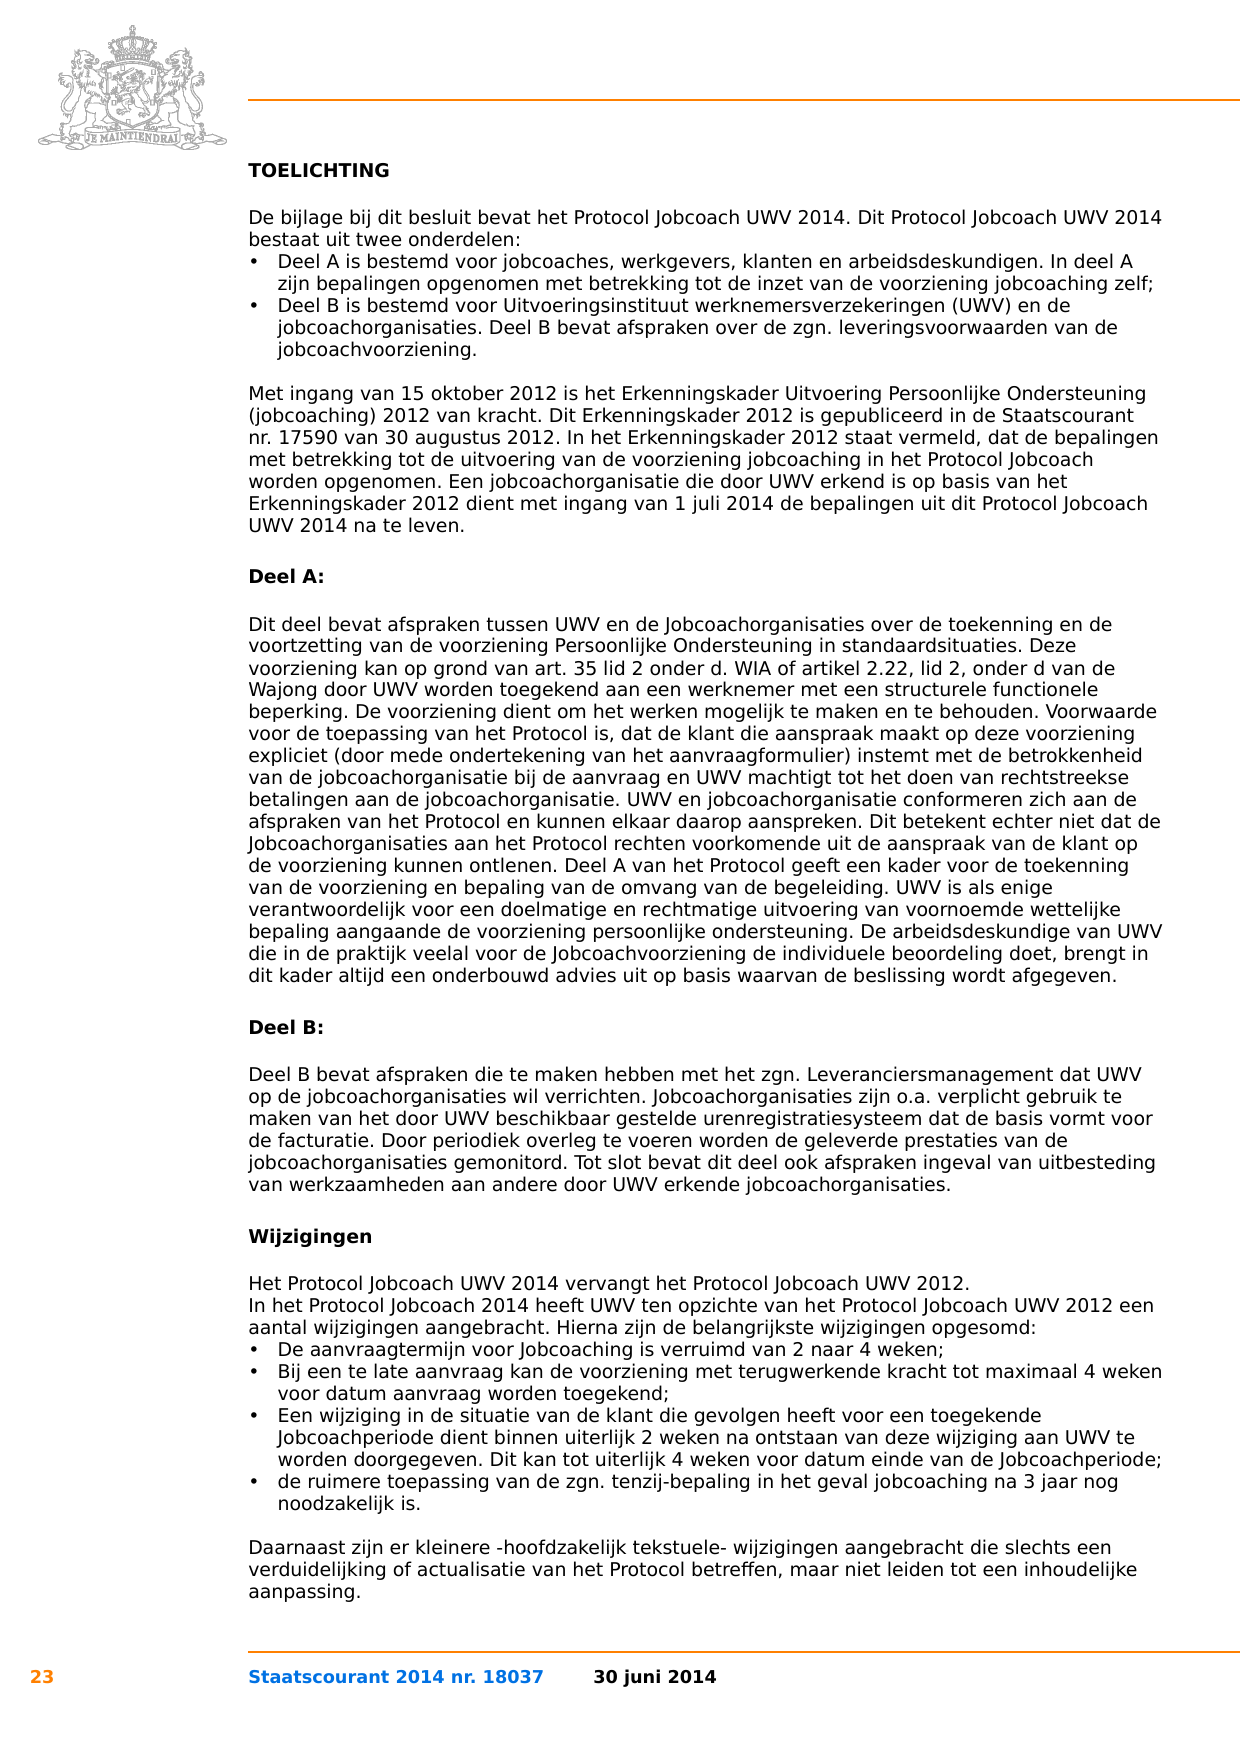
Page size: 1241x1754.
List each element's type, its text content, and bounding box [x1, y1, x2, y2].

text • Deel A is bestemd voor jobcoaches, werkgevers, klanten en arbeidsdeskundigen. In deel A zijn bepalingen opgenomen met betrekking tot de inzet van de voorziening jobcoaching zelf; [248, 251, 1163, 295]
picture [38, 25, 227, 150]
subtitle Deel A: [248, 566, 1163, 588]
text • Een wijziging in de situatie van de klant die gevolgen heeft voor een toegekende Jobcoachperiode dient binnen uiterlijk 2 weken na ontstaan van deze wijziging aan UWV te worden doorgegeven. Dit kan tot uiterlijk 4 weken voor datum einde van de Jobcoachperiode; [248, 1405, 1163, 1471]
text • de ruimere toepassing van de zgn. tenzij-bepaling in het geval jobcoaching na 3 jaar nog noodzakelijk is. [248, 1471, 1163, 1515]
text Dit deel bevat afspraken tussen UWV en de Jobcoachorganisaties over de toekenning en de voortzetting van de voorziening Persoonlijke Ondersteuning in standaardsituaties. Deze voorziening kan op grond van art. 35 lid 2 onder d. WIA of artikel 2.22, lid 2, onder d van de Wajong door UWV worden toegekend aan een werknemer met een structurele functionele beperking. De voorziening dient om het werken mogelijk te maken en te behouden. Voorwaarde voor de toepassing van het Protocol is, dat de klant die aanspraak maakt op deze voorziening expliciet (door mede ondertekening van het aanvraagformulier) instemt met de betrokkenheid van de jobcoachorganisatie bij de aanvraag en UWV machtigt tot het doen van rechtstreekse betalingen aan de jobcoachorganisatie. UWV en jobcoachorganisatie conformeren zich aan de afspraken van het Protocol en kunnen elkaar daarop aanspreken. Dit betekent echter niet dat de Jobcoachorganisaties aan het Protocol rechten voorkomende uit de aanspraak van de klant op de voorziening kunnen ontlenen. Deel A van het Protocol geeft een kader voor de toekenning van de voorziening en bepaling van de omvang van de begeleiding. UWV is als enige verantwoordelijk voor een doelmatige en rechtmatige uitvoering van voornoemde wettelijke bepaling aangaande de voorziening persoonlijke ondersteuning. De arbeidsdeskundige van UWV die in de praktijk veelal voor de Jobcoachvoorziening de individuele beoordeling doet, brengt in dit kader altijd een onderbouwd advies uit op basis waarvan de beslissing wordt afgegeven. [248, 613, 1163, 987]
text In het Protocol Jobcoach 2014 heeft UWV ten opzichte van het Protocol Jobcoach UWV 2012 een aantal wijzigingen aangebracht. Hierna zijn de belangrijkste wijzigingen opgesomd: [248, 1295, 1163, 1339]
text Met ingang van 15 oktober 2012 is het Erkenningskader Uitvoering Persoonlijke Ondersteuning (jobcoaching) 2012 van kracht. Dit Erkenningskader 2012 is gepubliceerd in de Staatscourant nr. 17590 van 30 augustus 2012. In het Erkenningskader 2012 staat vermeld, dat de bepalingen met betrekking tot de uitvoering van de voorziening jobcoaching in het Protocol Jobcoach worden opgenomen. Een jobcoachorganisatie die door UWV erkend is op basis van het Erkenningskader 2012 dient met ingang van 1 juli 2014 de bepalingen uit dit Protocol Jobcoach UWV 2014 na te leven. [248, 383, 1163, 536]
text • Deel B is bestemd voor Uitvoeringsinstituut werknemersverzekeringen (UWV) en de jobcoachorganisaties. Deel B bevat afspraken over de zgn. leveringsvoorwaarden van de jobcoachvoorziening. [248, 295, 1163, 361]
subtitle Wijzigingen [248, 1226, 1163, 1248]
text • Bij een te late aanvraag kan de voorziening met terugwerkende kracht tot maximaal 4 weken voor datum aanvraag worden toegekend; [248, 1361, 1163, 1405]
text • De aanvraagtermijn voor Jobcoaching is verruimd van 2 naar 4 weken; [248, 1339, 1163, 1361]
subtitle TOELICHTING [248, 160, 1163, 182]
text Deel B bevat afspraken die te maken hebben met het zgn. Leveranciersmanagement dat UWV op de jobcoachorganisaties wil verrichten. Jobcoachorganisaties zijn o.a. verplicht gebruik te maken van het door UWV beschikbaar gestelde urenregistratiesysteem dat de basis vormt voor de facturatie. Door periodiek overleg te voeren worden de geleverde prestaties van de jobcoachorganisaties gemonitord. Tot slot bevat dit deel ook afspraken ingeval van uitbesteding van werkzaamheden aan andere door UWV erkende jobcoachorganisaties. [248, 1064, 1163, 1196]
text Het Protocol Jobcoach UWV 2014 vervangt het Protocol Jobcoach UWV 2012. [248, 1273, 1163, 1295]
text De bijlage bij dit besluit bevat het Protocol Jobcoach UWV 2014. Dit Protocol Jobcoach UWV 2014 bestaat uit twee onderdelen: [248, 207, 1163, 251]
text Daarnaast zijn er kleinere -hoofdzakelijk tekstuele- wijzigingen aangebracht die slechts een verduidelijking of actualisatie van het Protocol betreffen, maar niet leiden tot een inhoudelijke aanpassing. [248, 1537, 1163, 1602]
subtitle Deel B: [248, 1017, 1163, 1039]
